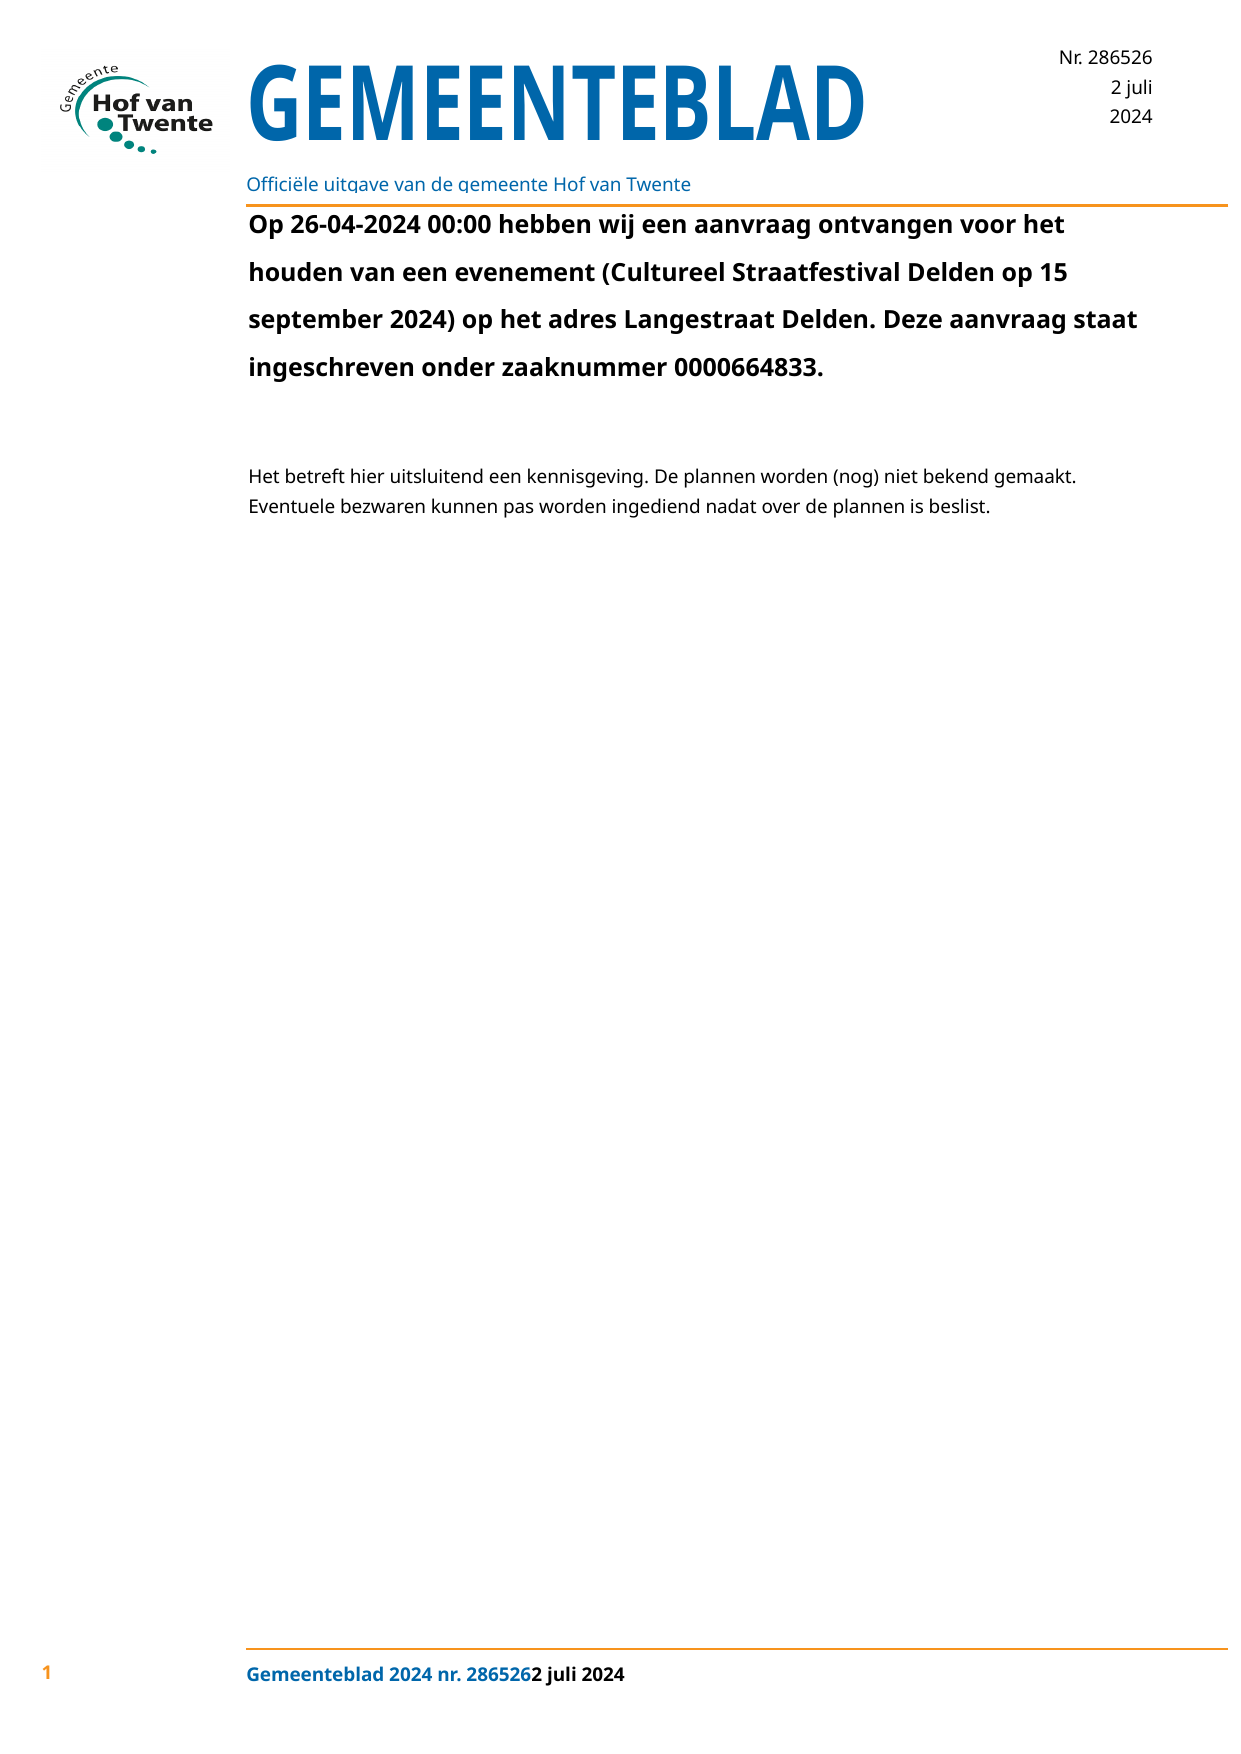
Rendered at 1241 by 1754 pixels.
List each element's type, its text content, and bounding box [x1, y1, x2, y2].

text Het betreft hier uitsluitend een kennisgeving. De plannen worden (nog) niet bekend gemaakt. Eventuele bezwaren kunnen pas worden ingediend nadat over de plannen is beslist. [248, 463, 1152, 519]
text Op 26-04-2024 00:00 hebben wij een aanvraag ontvangen voor het houden van een evenement (Cultureel Straatfestival Delden op 15 september 2024) op het adres Langestraat Delden. Deze aanvraag staat ingeschreven onder zaaknummer 0000664833. [248, 207, 1152, 384]
picture [41, 47, 231, 172]
